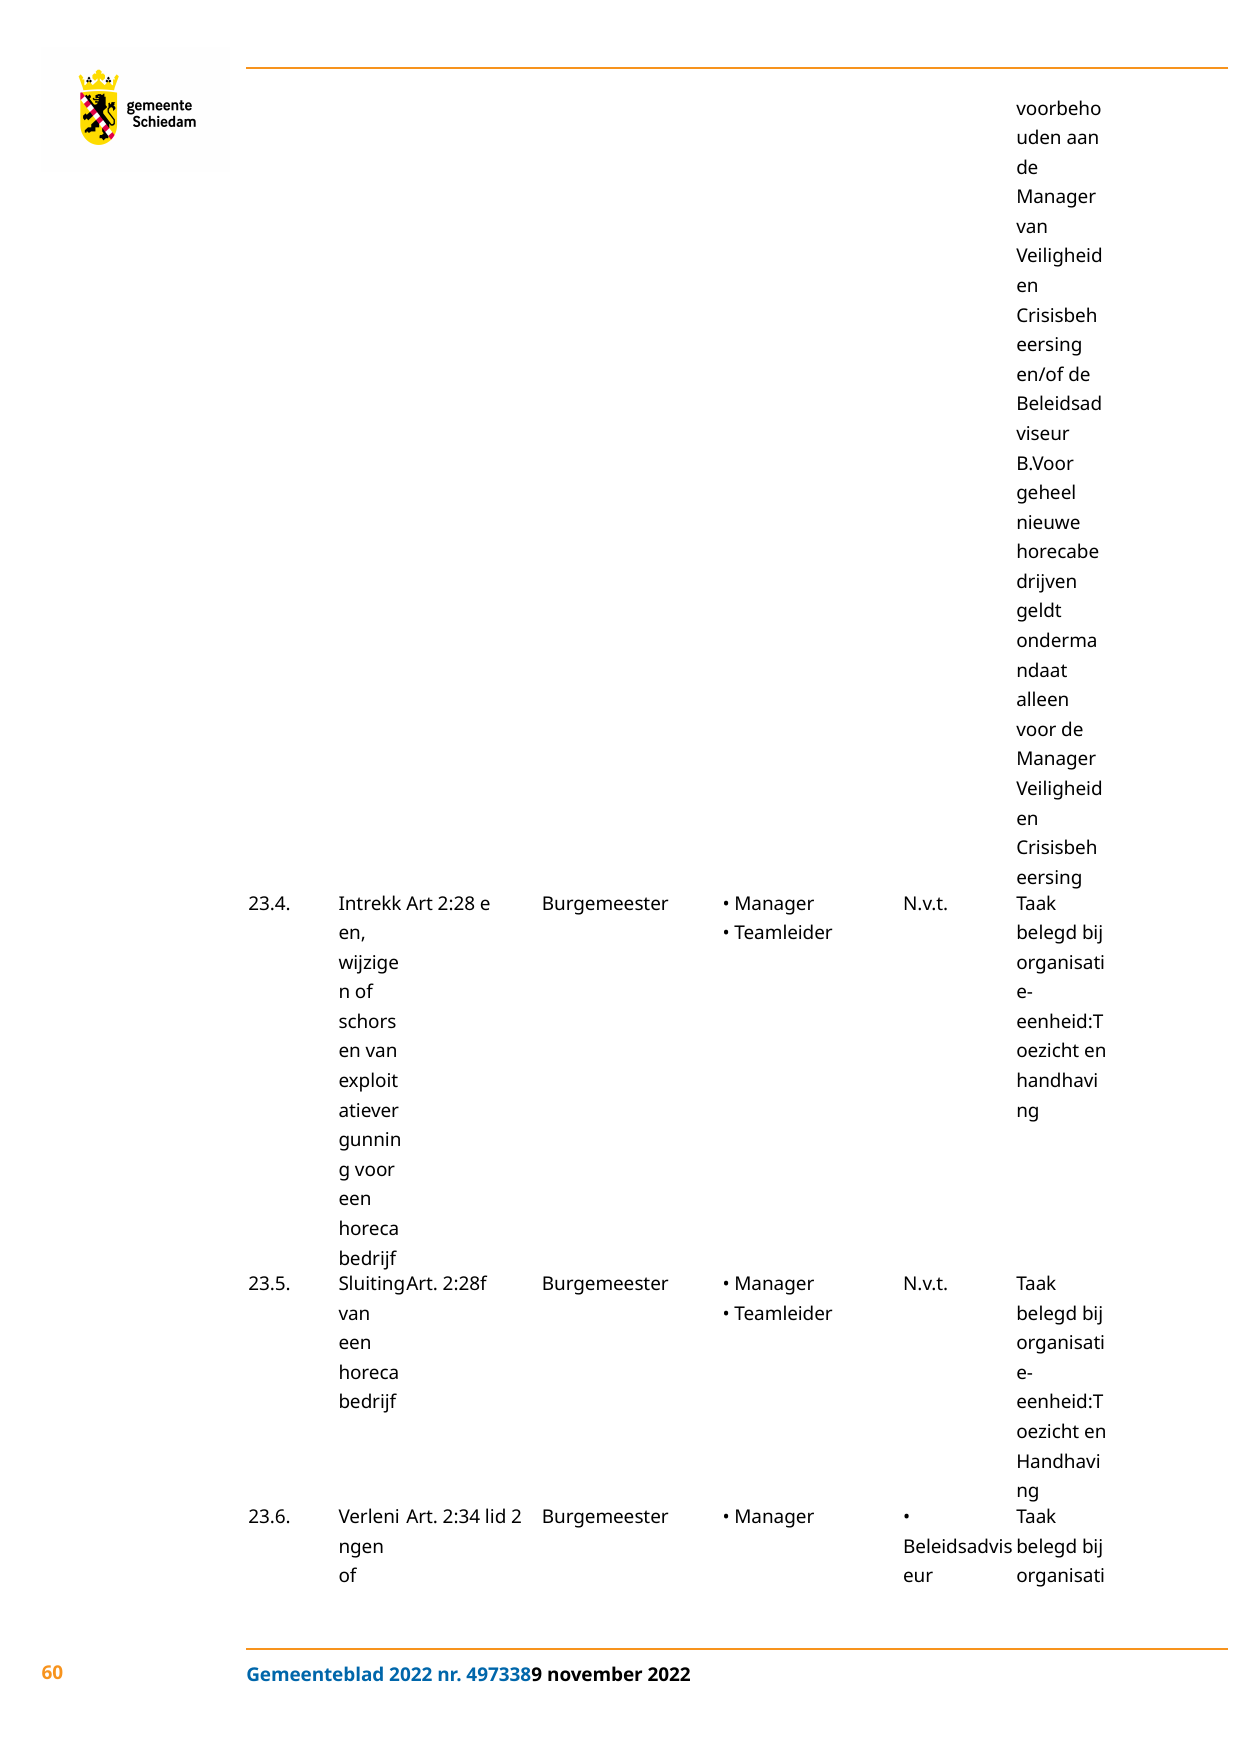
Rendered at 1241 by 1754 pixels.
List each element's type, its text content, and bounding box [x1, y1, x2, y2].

table_cell Verleningen of [338, 1503, 406, 1588]
table_cell 23.4. [248, 890, 338, 1270]
table_cell [542, 95, 722, 890]
table_cell 23.5. [248, 1270, 338, 1503]
table_cell Art 2:28 e [406, 890, 542, 1270]
table_cell Taak belegd bij organisati [1016, 1503, 1106, 1588]
table_cell Art. 2:28f [406, 1270, 542, 1503]
picture [41, 47, 231, 172]
table_cell [406, 95, 542, 890]
table_cell • Manager • Teamleider [722, 1270, 903, 1503]
table_cell [338, 95, 406, 890]
table_cell [1129, 1270, 1152, 1503]
table_cell Taak belegd bij organisatie-eenheid:Toezicht en Handhaving [1016, 1270, 1106, 1503]
table_cell [1129, 890, 1152, 1270]
table_cell Burgemeester [542, 890, 722, 1270]
table_cell Sluiting van een horecabedrijf [338, 1270, 406, 1503]
table_cell [1129, 1503, 1152, 1588]
table_cell • Manager [722, 1503, 903, 1588]
table_cell Burgemeester [542, 1270, 722, 1503]
table_cell [1106, 890, 1129, 1270]
table_cell [1106, 1270, 1129, 1503]
table_cell Art. 2:34 lid 2 [406, 1503, 542, 1588]
table_cell [1129, 95, 1152, 890]
table_cell 23.6. [248, 1503, 338, 1588]
table_cell Intrekken, wijzigen of schorsen van exploitatievergunning voor een horecabedrijf [338, 890, 406, 1270]
table_cell [1106, 1503, 1129, 1588]
table_cell N.v.t. [903, 890, 1016, 1270]
table_cell Taak belegd bij organisatie-eenheid:Toezicht en handhaving [1016, 890, 1106, 1270]
table_cell • Beleidsadviseur [903, 1503, 1016, 1588]
table_cell • Manager • Teamleider [722, 890, 903, 1270]
table_cell [903, 95, 1016, 890]
table_cell [1106, 95, 1129, 890]
table_cell N.v.t. [903, 1270, 1016, 1503]
table_cell voorbehouden aan de Manager van Veiligheid en Crisisbeheersing en/of de Beleidsadviseur B.Voor geheel nieuwe horecabedrijven geldt ondermandaat alleen voor de Manager Veiligheid en Crisisbeheersing [1016, 95, 1106, 890]
table_cell Burgemeester [542, 1503, 722, 1588]
table_cell [722, 95, 903, 890]
table_cell [248, 95, 338, 890]
